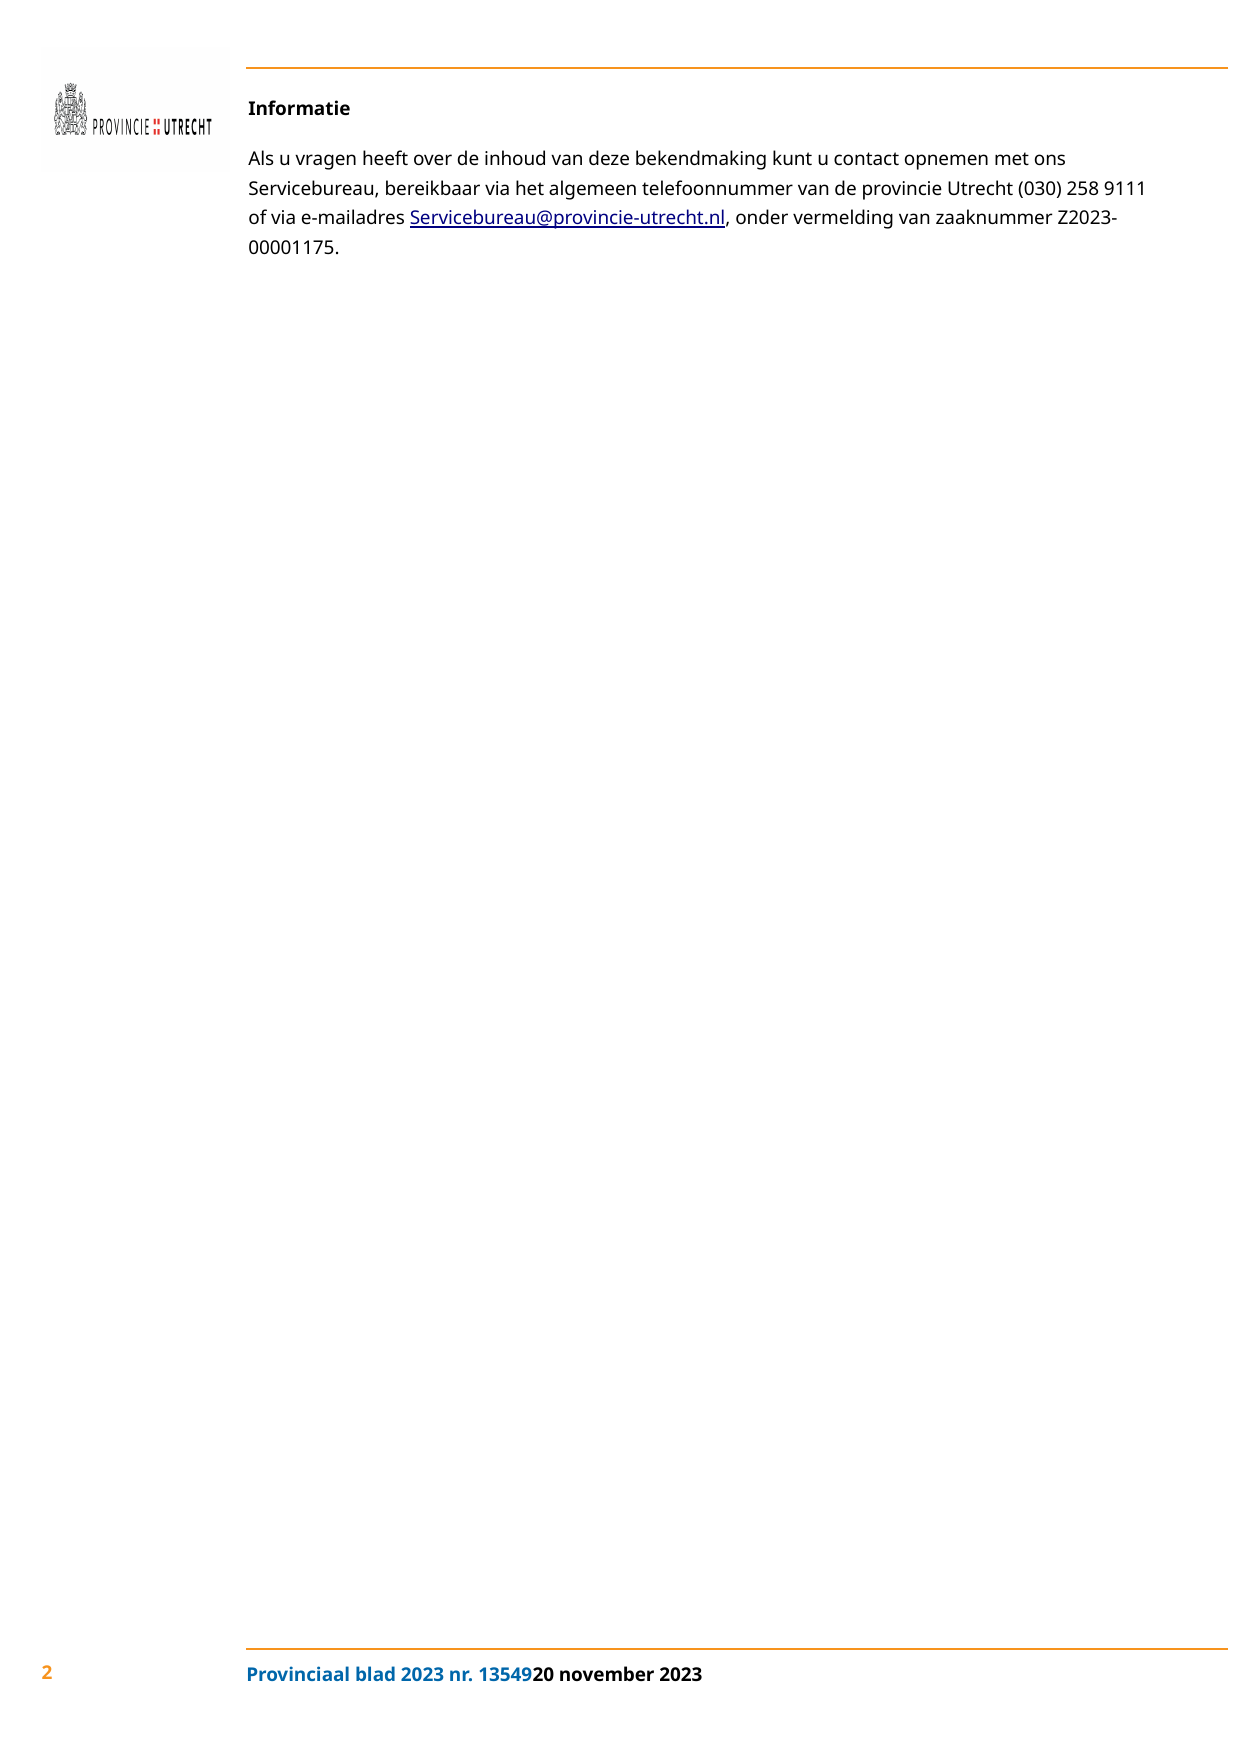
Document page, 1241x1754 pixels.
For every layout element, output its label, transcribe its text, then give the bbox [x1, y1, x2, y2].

text Informatie [248, 95, 1152, 121]
text Als u vragen heeft over de inhoud van deze bekendmaking kunt u contact opnemen met ons Servicebureau, bereikbaar via het algemeen telefoonnummer van de provincie Utrecht (030) 258 9111 of via e-mailadres Servicebureau@provincie-utrecht.nl, onder vermelding van zaaknummer Z2023-00001175. [248, 145, 1152, 260]
picture [41, 47, 231, 172]
